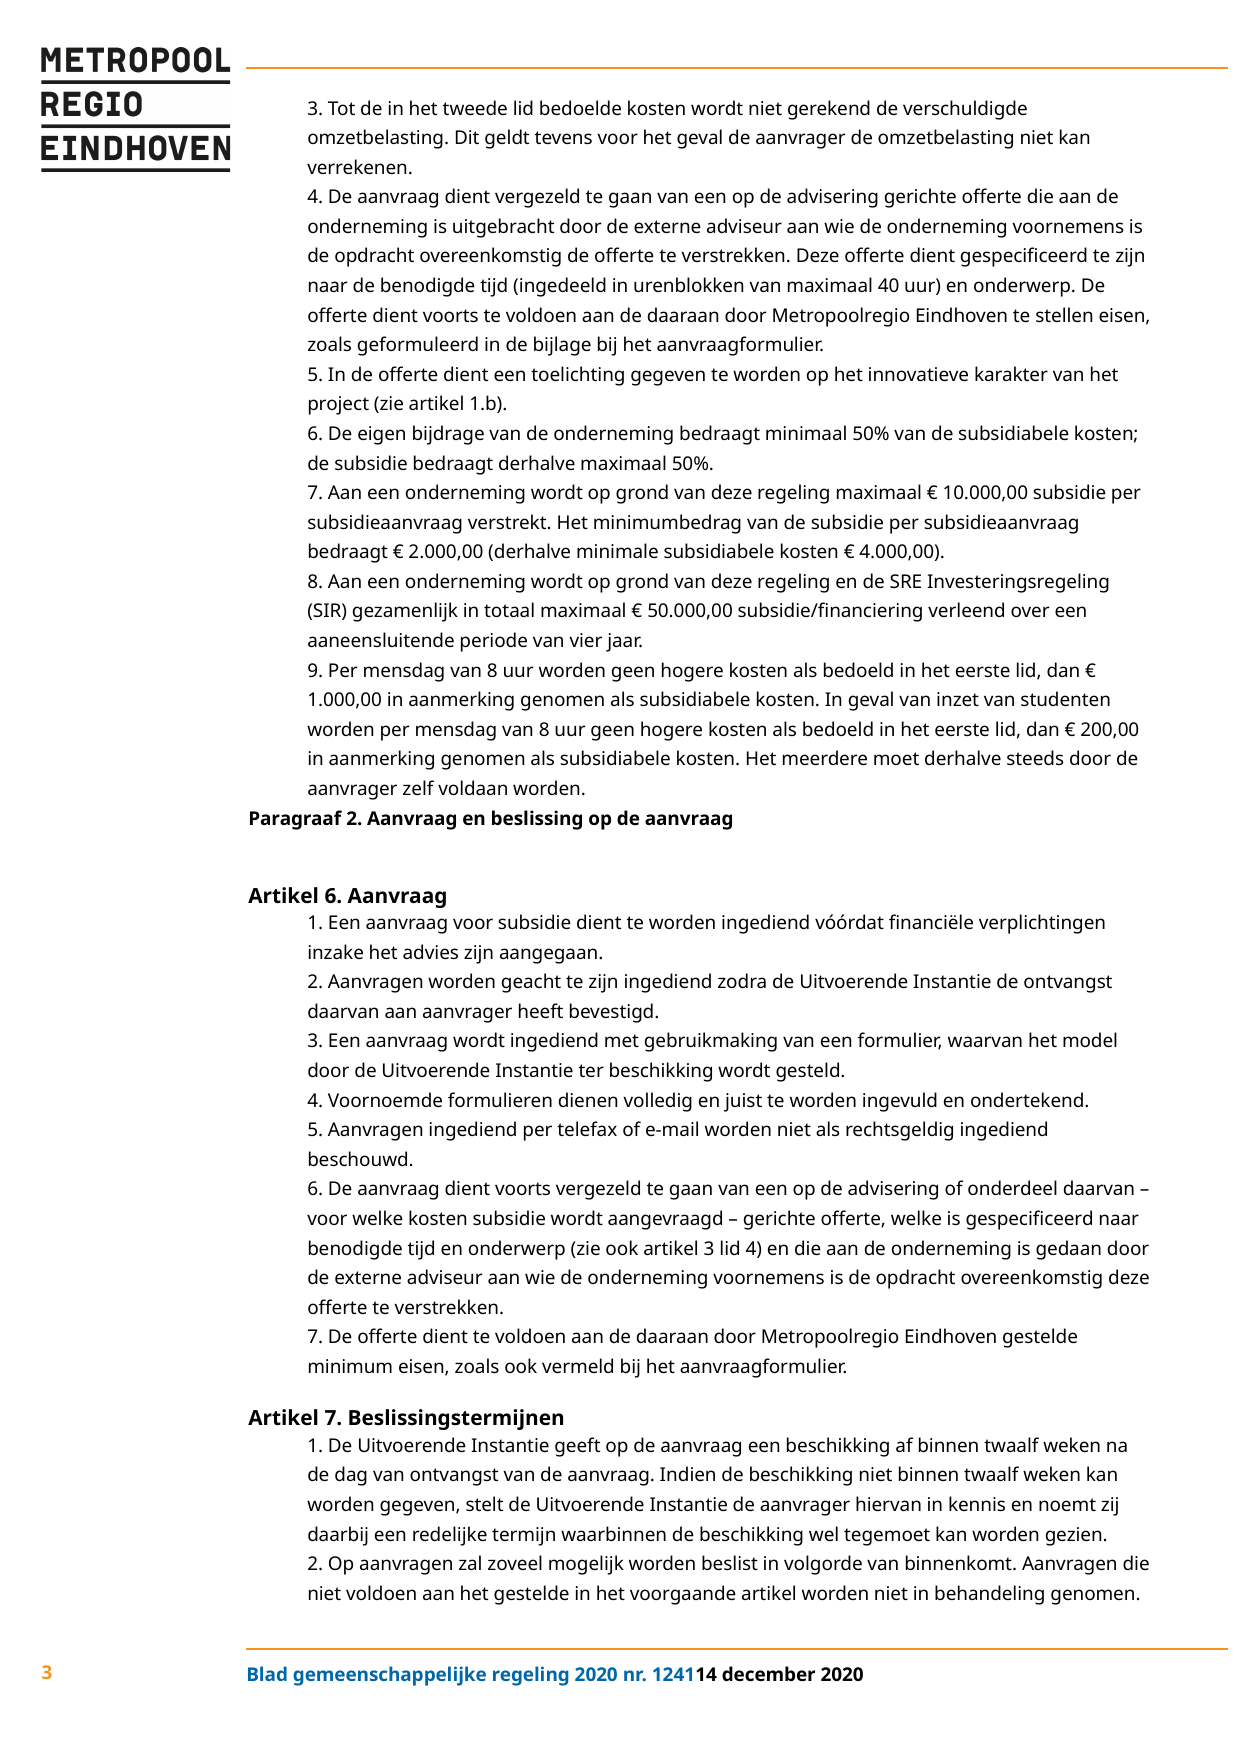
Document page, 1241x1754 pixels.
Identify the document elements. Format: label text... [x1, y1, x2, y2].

list 5. Aanvragen ingediend per telefax of e-mail worden niet als rechtsgeldig ingediend beschouwd. [248, 1116, 1152, 1172]
list 1. Een aanvraag voor subsidie dient te worden ingediend vóórdat financiële verplichtingen inzake het advies zijn aangegaan. [248, 909, 1152, 965]
list 7. Aan een onderneming wordt op grond van deze regeling maximaal € 10.000,00 subsidie per subsidieaanvraag verstrekt. Het minimumbedrag van de subsidie per subsidieaanvraag bedraagt € 2.000,00 (derhalve minimale subsidiabele kosten € 4.000,00). [248, 479, 1152, 564]
list 6. De aanvraag dient voorts vergezeld te gaan van een op de advisering of onderdeel daarvan – voor welke kosten subsidie wordt aangevraagd – gerichte offerte, welke is gespecificeerd naar benodigde tijd en onderwerp (zie ook artikel 3 lid 4) en die aan de onderneming is gedaan door de externe adviseur aan wie de onderneming voornemens is de opdracht overeenkomstig deze offerte te verstrekken. [248, 1176, 1152, 1320]
picture [41, 47, 231, 172]
list 3. Tot de in het tweede lid bedoelde kosten wordt niet gerekend de verschuldigde omzetbelasting. Dit geldt tevens voor het geval de aanvrager de omzetbelasting niet kan verrekenen. [248, 95, 1152, 180]
text Paragraaf 2. Aanvraag en beslissing op de aanvraag [248, 805, 1152, 831]
list 4. De aanvraag dient vergezeld te gaan van een op de advisering gerichte offerte die aan de onderneming is uitgebracht door de externe adviseur aan wie de onderneming voornemens is de opdracht overeenkomstig de offerte te verstrekken. Deze offerte dient gespecificeerd te zijn naar de benodigde tijd (ingedeeld in urenblokken van maximaal 40 uur) en onderwerp. De offerte dient voorts te voldoen aan de daaraan door Metropoolregio Eindhoven te stellen eisen, zoals geformuleerd in de bijlage bij het aanvraagformulier. [248, 183, 1152, 357]
list 8. Aan een onderneming wordt op grond van deze regeling en de SRE Investeringsregeling (SIR) gezamenlijk in totaal maximaal € 50.000,00 subsidie/financiering verleend over een aaneensluitende periode van vier jaar. [248, 568, 1152, 653]
text Artikel 6. Aanvraag [248, 881, 1152, 909]
list 1. De Uitvoerende Instantie geeft op de aanvraag een beschikking af binnen twaalf weken na de dag van ontvangst van de aanvraag. Indien de beschikking niet binnen twaalf weken kan worden gegeven, stelt de Uitvoerende Instantie de aanvrager hiervan in kennis en noemt zij daarbij een redelijke termijn waarbinnen de beschikking wel tegemoet kan worden gezien. [248, 1432, 1152, 1546]
list 3. Een aanvraag wordt ingediend met gebruikmaking van een formulier, waarvan het model door de Uitvoerende Instantie ter beschikking wordt gesteld. [248, 1028, 1152, 1083]
list 9. Per mensdag van 8 uur worden geen hogere kosten als bedoeld in het eerste lid, dan € 1.000,00 in aanmerking genomen als subsidiabele kosten. In geval van inzet van studenten worden per mensdag van 8 uur geen hogere kosten als bedoeld in het eerste lid, dan € 200,00 in aanmerking genomen als subsidiabele kosten. Het meerdere moet derhalve steeds door de aanvrager zelf voldaan worden. [248, 657, 1152, 801]
list 6. De eigen bijdrage van de onderneming bedraagt minimaal 50% van de subsidiabele kosten; de subsidie bedraagt derhalve maximaal 50%. [248, 420, 1152, 476]
list 4. Voornoemde formulieren dienen volledig en juist te worden ingevuld en ondertekend. [248, 1087, 1152, 1113]
text Artikel 7. Beslissingstermijnen [248, 1403, 1152, 1432]
list 2. Aanvragen worden geacht te zijn ingediend zodra de Uitvoerende Instantie de ontvangst daarvan aan aanvrager heeft bevestigd. [248, 968, 1152, 1024]
list 7. De offerte dient te voldoen aan de daaraan door Metropoolregio Eindhoven gestelde minimum eisen, zoals ook vermeld bij het aanvraagformulier. [248, 1323, 1152, 1379]
list 2. Op aanvragen zal zoveel mogelijk worden beslist in volgorde van binnenkomt. Aanvragen die niet voldoen aan het gestelde in het voorgaande artikel worden niet in behandeling genomen. [248, 1550, 1152, 1606]
list 5. In de offerte dient een toelichting gegeven te worden op het innovatieve karakter van het project (zie artikel 1.b). [248, 361, 1152, 416]
